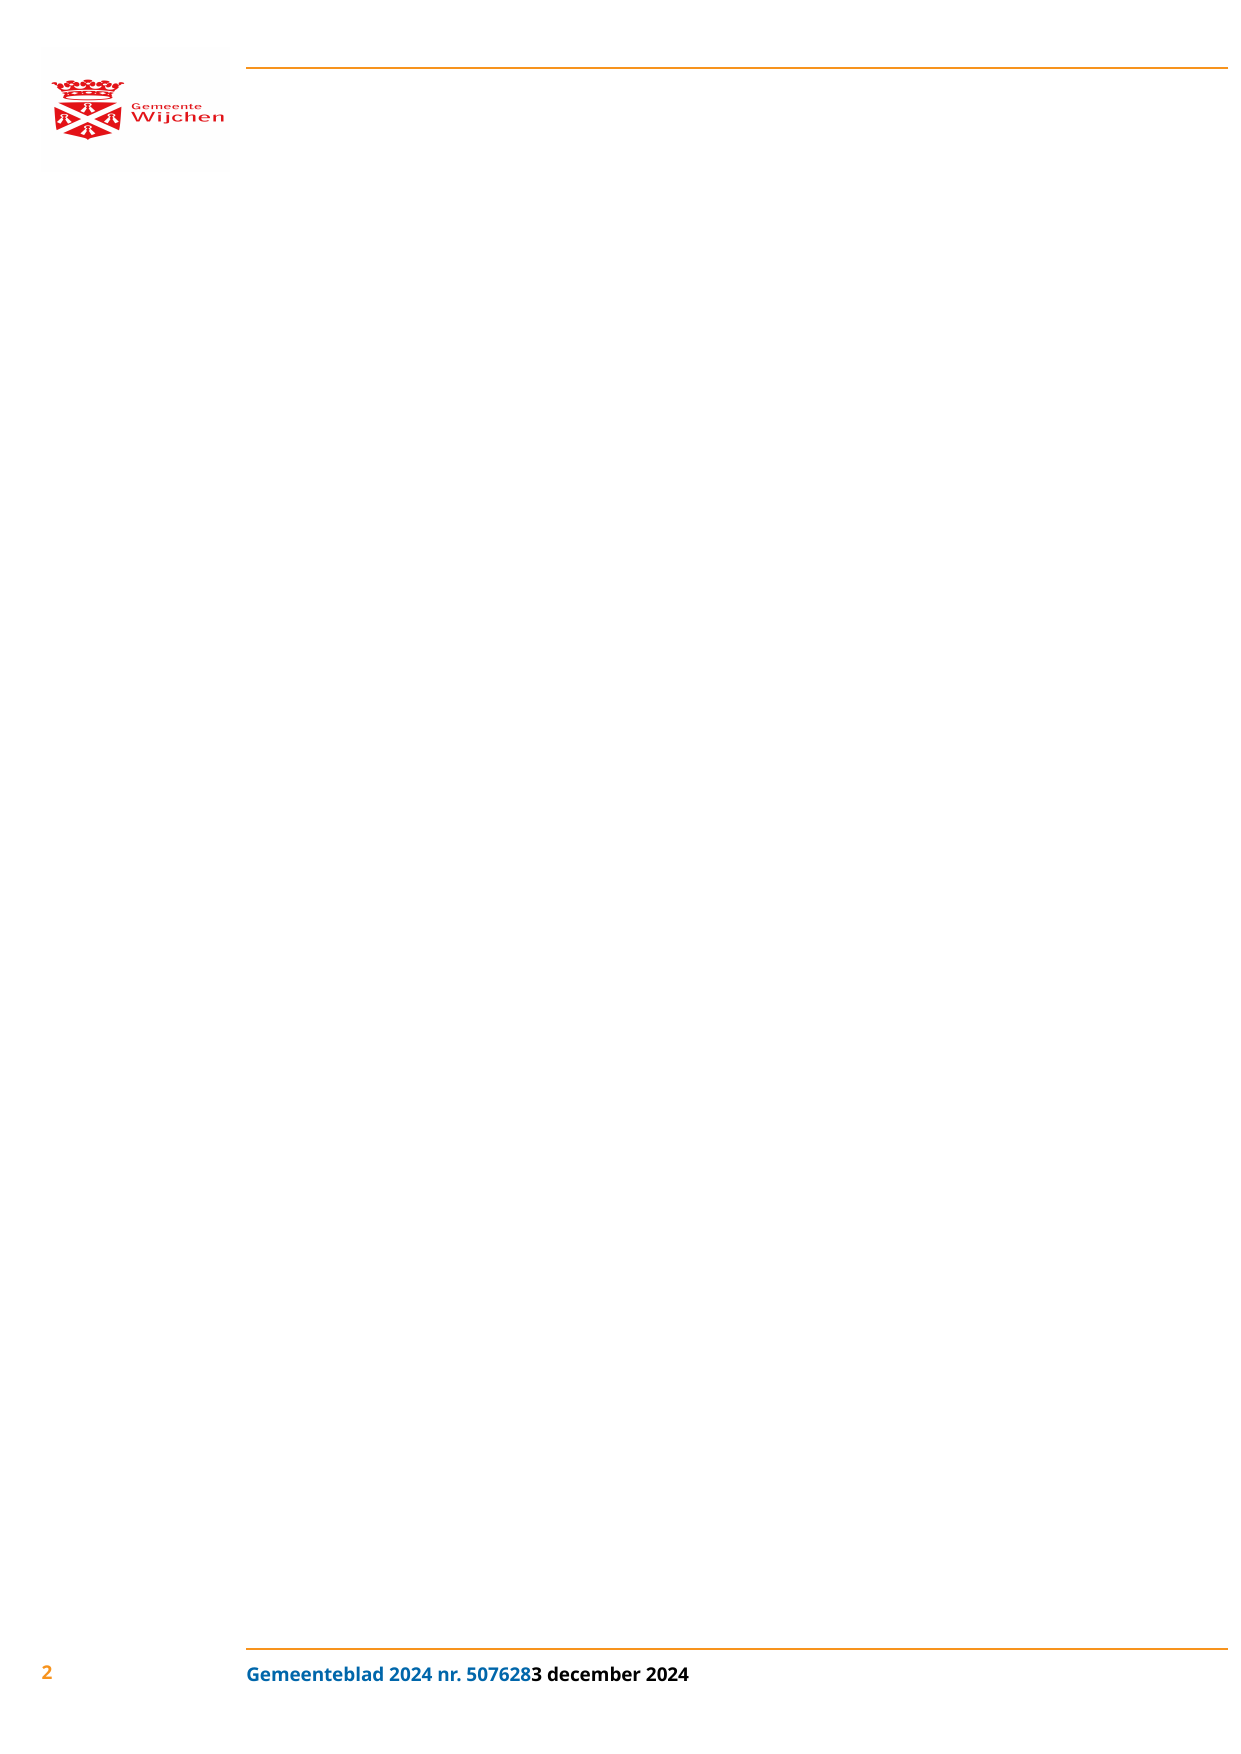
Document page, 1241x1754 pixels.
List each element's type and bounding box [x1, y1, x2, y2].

picture [41, 47, 231, 172]
